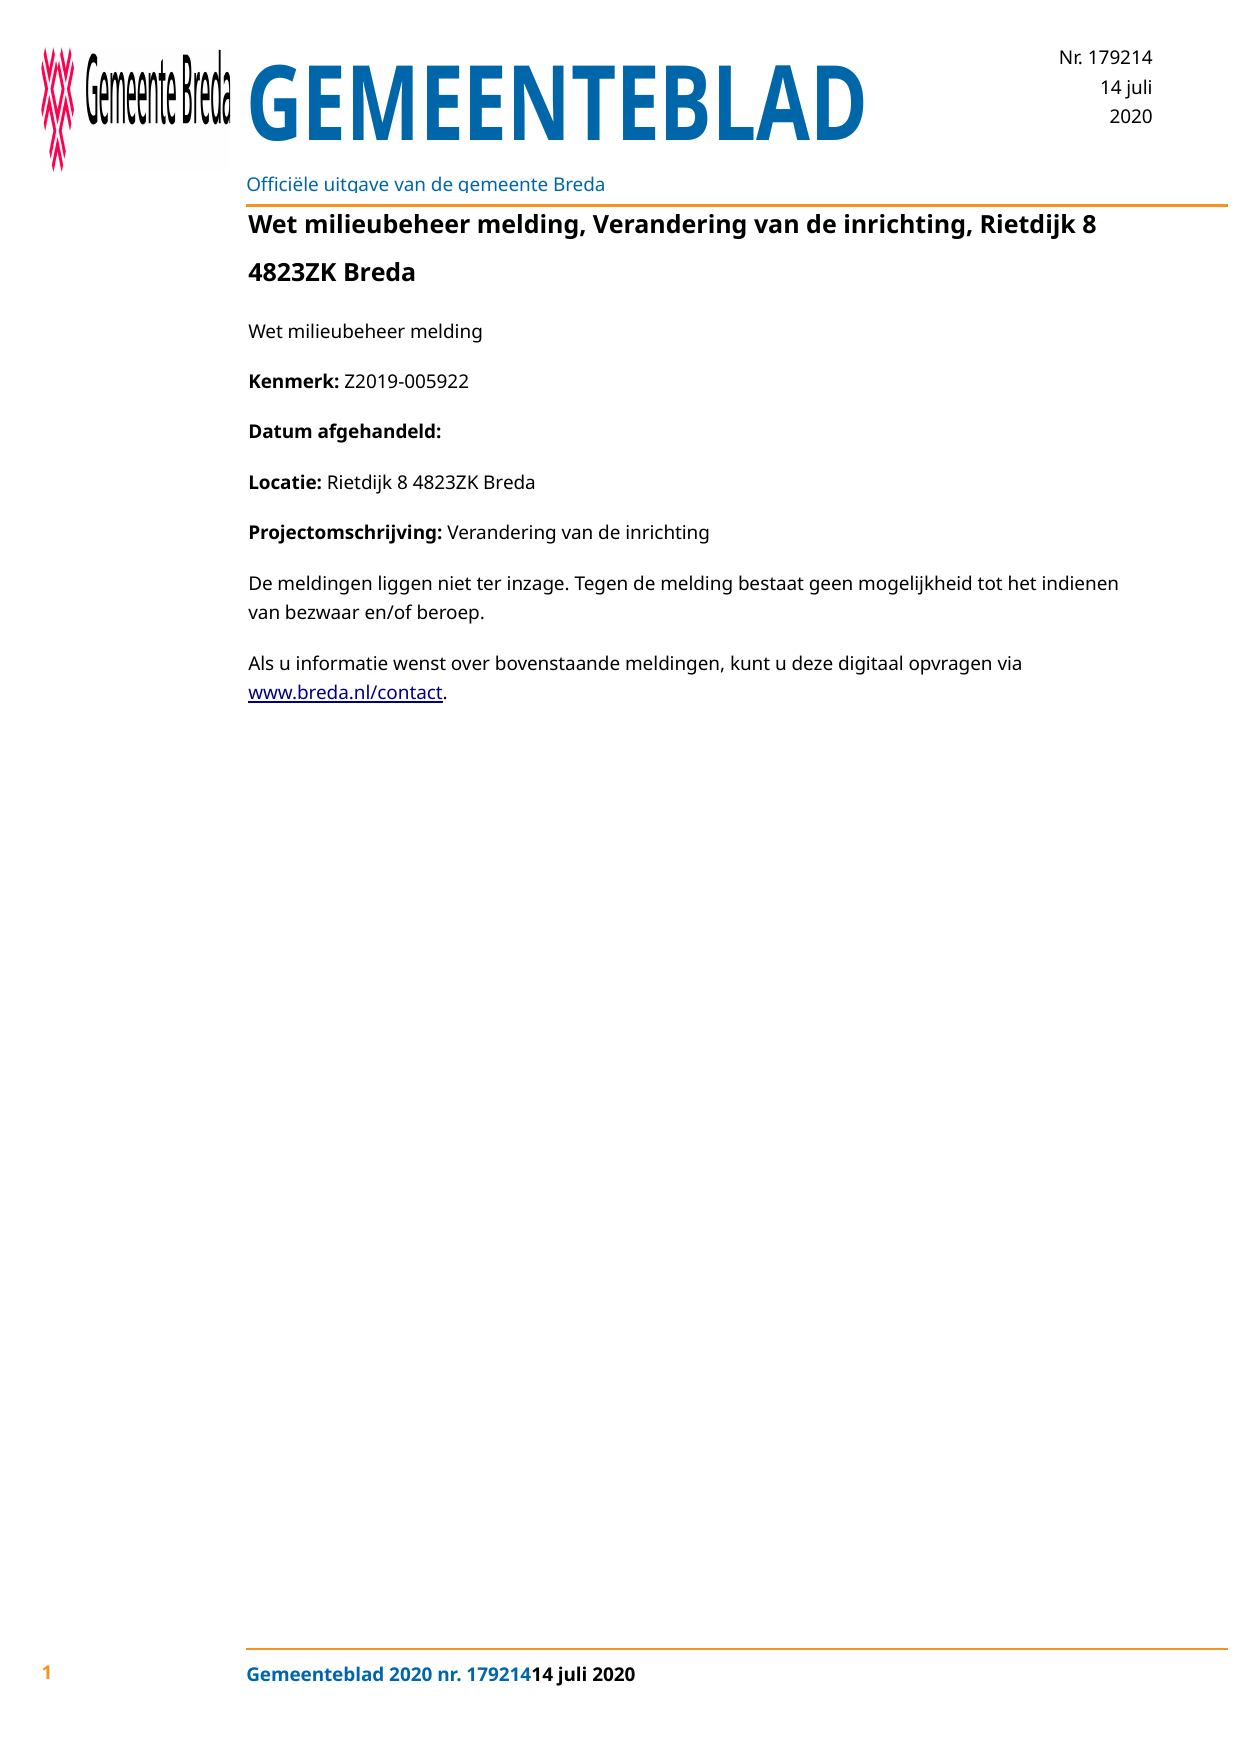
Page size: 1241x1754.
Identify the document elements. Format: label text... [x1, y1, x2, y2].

text Kenmerk: Z2019-005922 [248, 368, 1152, 394]
text Projectomschrijving: Verandering van de inrichting [248, 519, 1152, 545]
picture [41, 47, 231, 172]
text Datum afgehandeld: [248, 419, 1152, 444]
text Wet milieubeheer melding, Verandering van de inrichting, Rietdijk 8 4823ZK Breda [248, 207, 1152, 288]
text Locatie: Rietdijk 8 4823ZK Breda [248, 469, 1152, 495]
text Als u informatie wenst over bovenstaande meldingen, kunt u deze digitaal opvragen via www.breda.nl/contact. [248, 650, 1152, 705]
text De meldingen liggen niet ter inzage. Tegen de melding bestaat geen mogelijkheid tot het indienen van bezwaar en/of beroep. [248, 570, 1152, 625]
text Wet milieubeheer melding [248, 318, 1152, 344]
